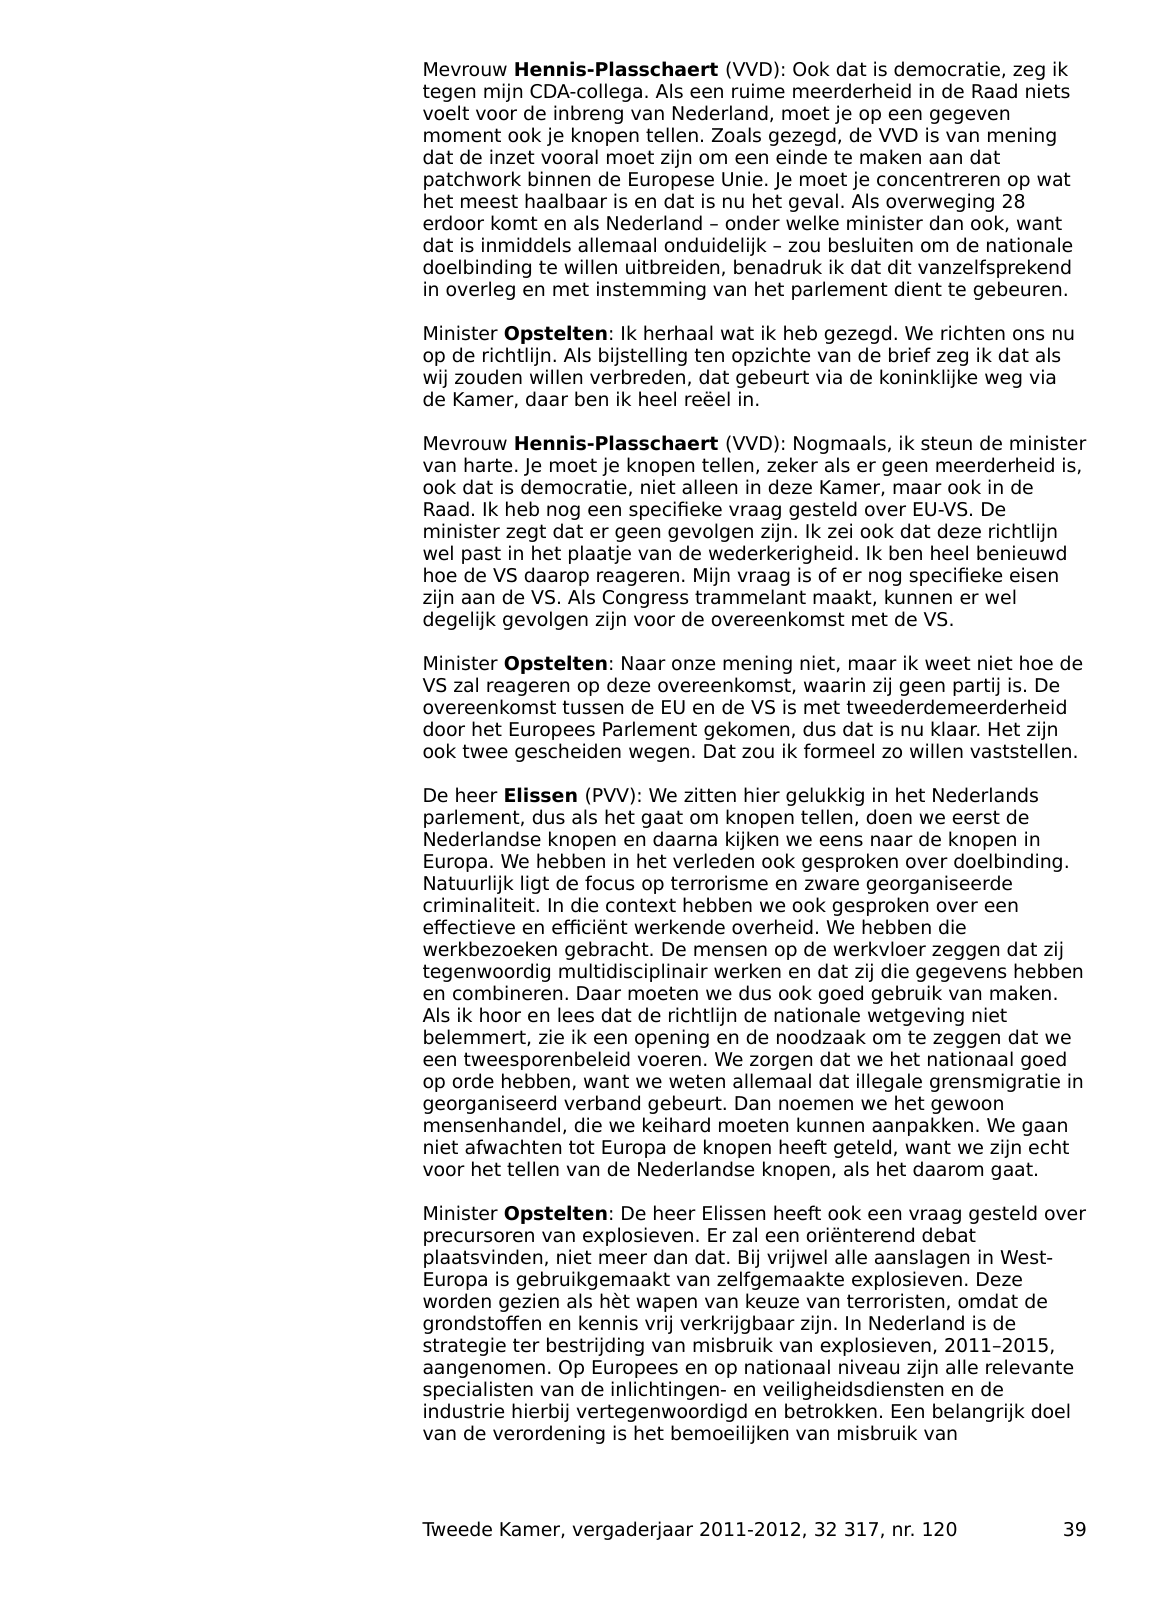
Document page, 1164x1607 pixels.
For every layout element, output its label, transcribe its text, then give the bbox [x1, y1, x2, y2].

text De heer Elissen (PVV): We zitten hier gelukkig in het Nederlands parlement, dus als het gaat om knopen tellen, doen we eerst de Nederlandse knopen en daarna kijken we eens naar de knopen in Europa. We hebben in het verleden ook gesproken over doelbinding. Natuurlijk ligt de focus op terrorisme en zware georganiseerde criminaliteit. In die context hebben we ook gesproken over een effectieve en efficiënt werkende overheid. We hebben die werkbezoeken gebracht. De mensen op de werkvloer zeggen dat zij tegenwoordig multidisciplinair werken en dat zij die gegevens hebben en combineren. Daar moeten we dus ook goed gebruik van maken. Als ik hoor en lees dat de richtlijn de nationale wetgeving niet belemmert, zie ik een opening en de noodzaak om te zeggen dat we een tweesporenbeleid voeren. We zorgen dat we het nationaal goed op orde hebben, want we weten allemaal dat illegale grensmigratie in georganiseerd verband gebeurt. Dan noemen we het gewoon mensenhandel, die we keihard moeten kunnen aanpakken. We gaan niet afwachten tot Europa de knopen heeft geteld, want we zijn echt voor het tellen van de Nederlandse knopen, als het daarom gaat. [422, 785, 1087, 1181]
text Minister Opstelten: De heer Elissen heeft ook een vraag gesteld over precursoren van explosieven. Er zal een oriënterend debat plaatsvinden, niet meer dan dat. Bij vrijwel alle aanslagen in West-Europa is gebruikgemaakt van zelfgemaakte explosieven. Deze worden gezien als hèt wapen van keuze van terroristen, omdat de grondstoffen en kennis vrij verkrijgbaar zijn. In Nederland is de strategie ter bestrijding van misbruik van explosieven, 2011–2015, aangenomen. Op Europees en op nationaal niveau zijn alle relevante specialisten van de inlichtingen- en veiligheidsdiensten en de industrie hierbij vertegenwoordigd en betrokken. Een belangrijk doel van de verordening is het bemoeilijken van misbruik van [422, 1203, 1087, 1445]
text Mevrouw Hennis-Plasschaert (VVD): Ook dat is democratie, zeg ik tegen mijn CDA-collega. Als een ruime meerderheid in de Raad niets voelt voor de inbreng van Nederland, moet je op een gegeven moment ook je knopen tellen. Zoals gezegd, de VVD is van mening dat de inzet vooral moet zijn om een einde te maken aan dat patchwork binnen de Europese Unie. Je moet je concentreren op wat het meest haalbaar is en dat is nu het geval. Als overweging 28 erdoor komt en als Nederland – onder welke minister dan ook, want dat is inmiddels allemaal onduidelijk – zou besluiten om de nationale doelbinding te willen uitbreiden, benadruk ik dat dit vanzelfsprekend in overleg en met instemming van het parlement dient te gebeuren. [422, 59, 1087, 301]
text Mevrouw Hennis-Plasschaert (VVD): Nogmaals, ik steun de minister van harte. Je moet je knopen tellen, zeker als er geen meerderheid is, ook dat is democratie, niet alleen in deze Kamer, maar ook in de Raad. Ik heb nog een specifieke vraag gesteld over EU-VS. De minister zegt dat er geen gevolgen zijn. Ik zei ook dat deze richtlijn wel past in het plaatje van de wederkerigheid. Ik ben heel benieuwd hoe de VS daarop reageren. Mijn vraag is of er nog specifieke eisen zijn aan de VS. Als Congress trammelant maakt, kunnen er wel degelijk gevolgen zijn voor de overeenkomst met de VS. [422, 433, 1087, 631]
text Minister Opstelten: Naar onze mening niet, maar ik weet niet hoe de VS zal reageren op deze overeenkomst, waarin zij geen partij is. De overeenkomst tussen de EU en de VS is met tweederdemeerderheid door het Europees Parlement gekomen, dus dat is nu klaar. Het zijn ook twee gescheiden wegen. Dat zou ik formeel zo willen vaststellen. [422, 653, 1087, 763]
text Minister Opstelten: Ik herhaal wat ik heb gezegd. We richten ons nu op de richtlijn. Als bijstelling ten opzichte van de brief zeg ik dat als wij zouden willen verbreden, dat gebeurt via de koninklijke weg via de Kamer, daar ben ik heel reëel in. [422, 323, 1087, 411]
